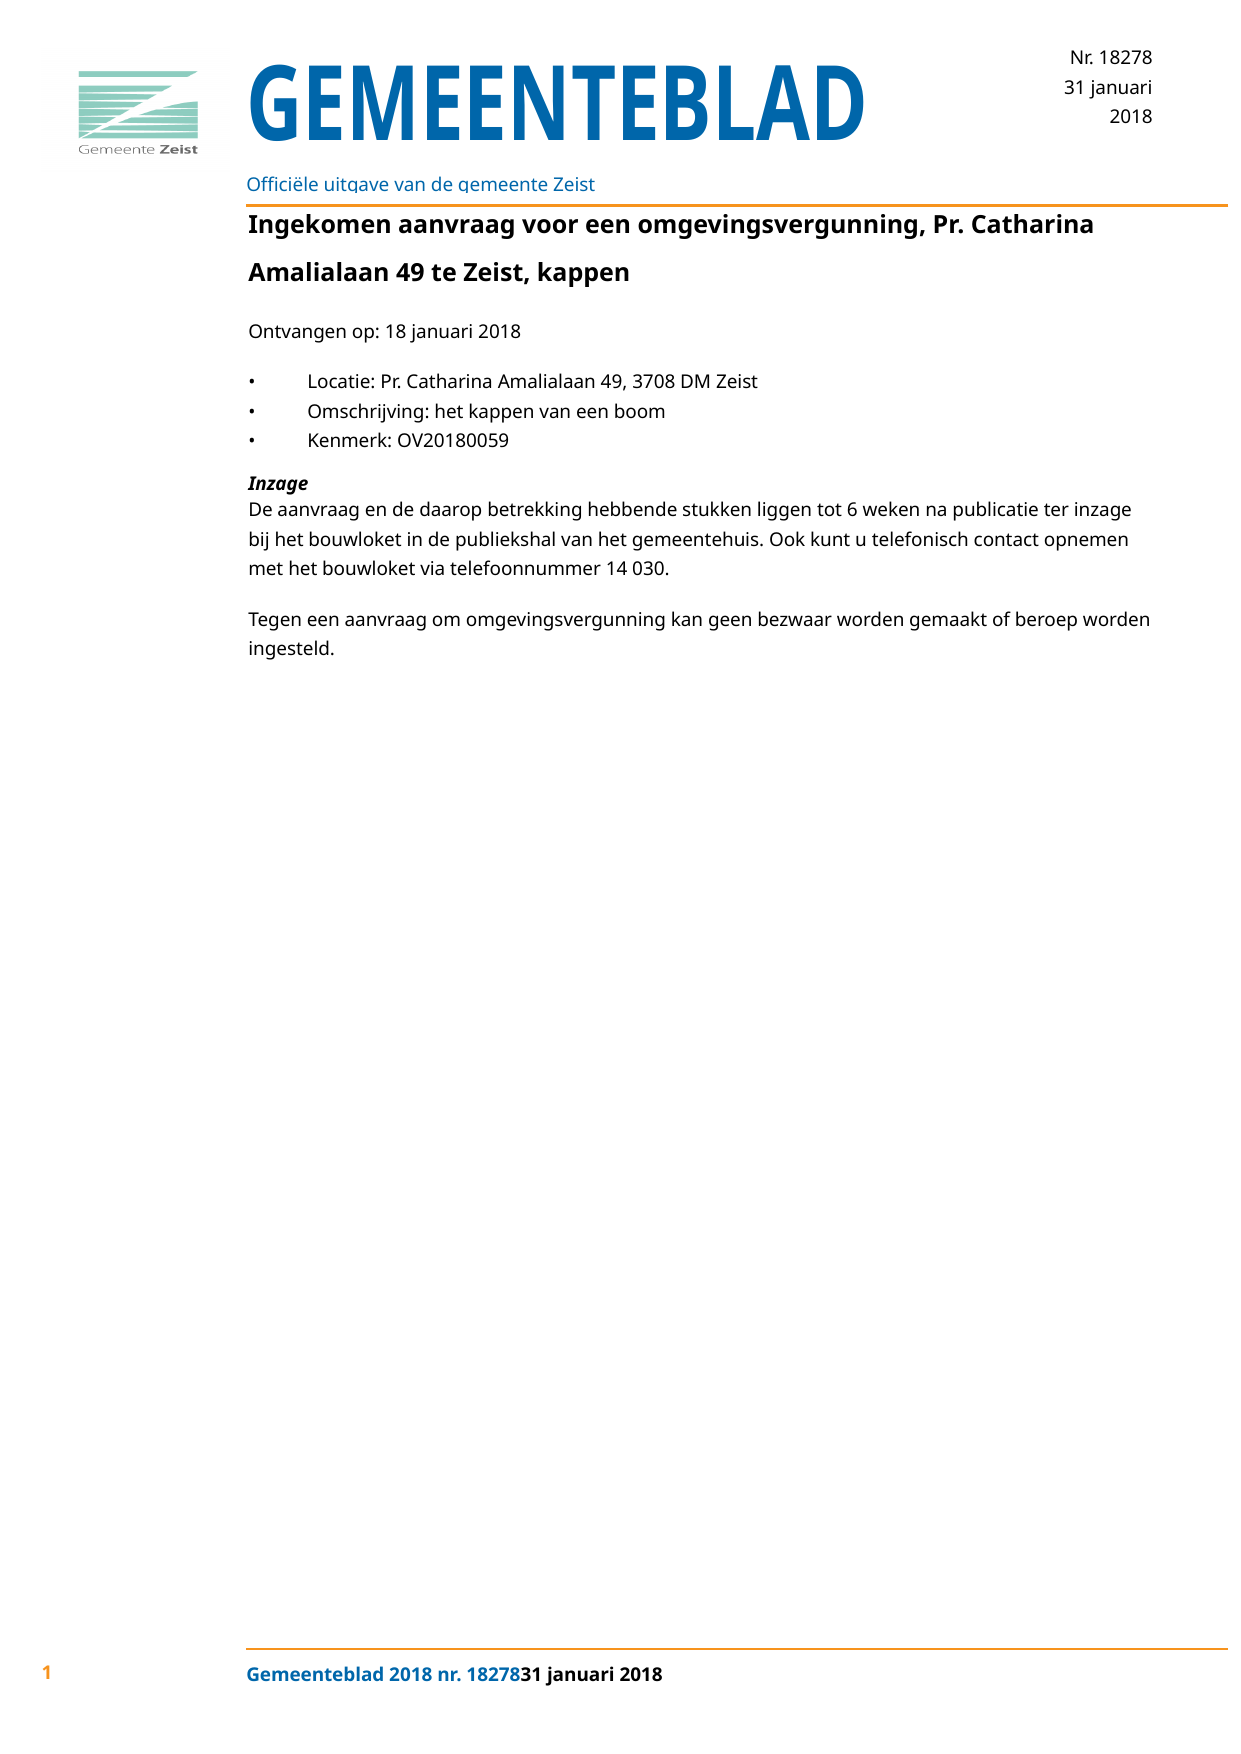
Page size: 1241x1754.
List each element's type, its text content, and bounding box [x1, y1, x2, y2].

list Locatie: Pr. Catharina Amalialaan 49, 3708 DM Zeist [248, 368, 1152, 394]
text De aanvraag en de daarop betrekking hebbende stukken liggen tot 6 weken na publicatie ter inzage bij het bouwloket in de publiekshal van het gemeentehuis. Ook kunt u telefonisch contact opnemen met het bouwloket via telefoonnummer 14 030. [248, 496, 1152, 581]
list Omschrijving: het kappen van een boom [248, 398, 1152, 424]
text Ingekomen aanvraag voor een omgevingsvergunning, Pr. Catharina Amalialaan 49 te Zeist, kappen [248, 207, 1152, 288]
text Inzage [248, 471, 1152, 496]
list Kenmerk: OV20180059 [248, 427, 1152, 453]
picture [41, 47, 231, 172]
text Tegen een aanvraag om omgevingsvergunning kan geen bezwaar worden gemaakt of beroep worden ingesteld. [248, 606, 1152, 661]
text Ontvangen op: 18 januari 2018 [248, 318, 1152, 344]
